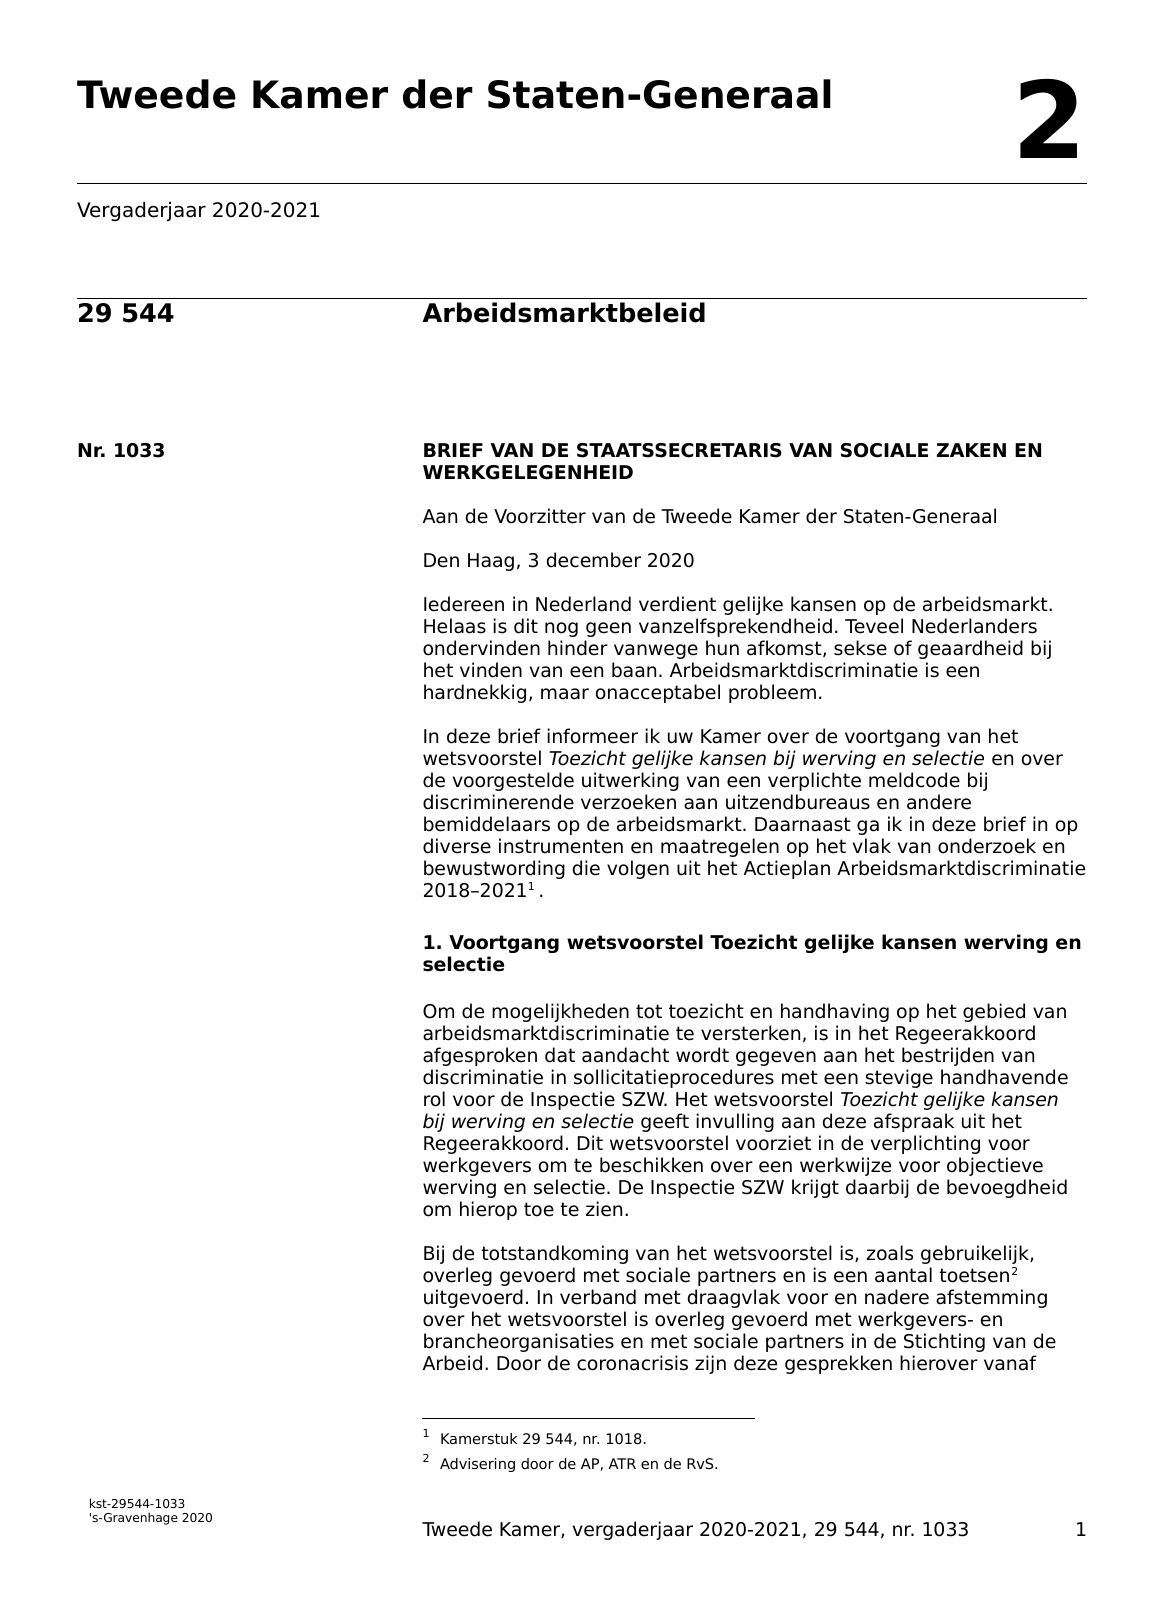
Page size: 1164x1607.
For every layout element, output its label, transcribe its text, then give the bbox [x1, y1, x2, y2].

text In deze brief informeer ik uw Kamer over de voortgang van het wetsvoorstel Toezicht gelijke kansen bij werving en selectie en over de voorgestelde uitwerking van een verplichte meldcode bij discriminerende verzoeken aan uitzendbureaus en andere bemiddelaars op de arbeidsmarkt. Daarnaast ga ik in deze brief in op diverse instrumenten en maatregelen op het vlak van onderzoek en bewustwording die volgen uit het Actieplan Arbeidsmarktdiscriminatie 2018–2021. [422, 726, 1087, 902]
subtitle 29 544 Arbeidsmarktbeleid [77, 299, 1087, 329]
text Om de mogelijkheden tot toezicht en handhaving op het gebied van arbeidsmarktdiscriminatie te versterken, is in het Regeerakkoord afgesproken dat aandacht wordt gegeven aan het bestrijden van discriminatie in sollicitatieprocedures met een stevige handhavende rol voor de Inspectie SZW. Het wetsvoorstel Toezicht gelijke kansen bij werving en selectie geeft invulling aan deze afspraak uit het Regeerakkoord. Dit wetsvoorstel voorziet in de verplichting voor werkgevers om te beschikken over een werkwijze voor objectieve werving en selectie. De Inspectie SZW krijgt daarbij de bevoegdheid om hierop toe te zien. [422, 1001, 1087, 1221]
text 's-Gravenhage 2020 [88, 1511, 323, 1525]
table_header 2 [886, 59, 1087, 183]
text kst-29544-1033 [88, 1497, 323, 1511]
subtitle 1. Voortgang wetsvoorstel Toezicht gelijke kansen werving en selectie [422, 932, 1087, 976]
table_header Tweede Kamer der Staten-Generaal [77, 59, 886, 183]
text Kamerstuk 29 544, nr. 1018. [422, 1427, 1087, 1449]
text Iedereen in Nederland verdient gelijke kansen op de arbeidsmarkt. Helaas is dit nog geen vanzelfsprekendheid. Teveel Nederlanders ondervinden hinder vanwege hun afkomst, sekse of geaardheid bij het vinden van een baan. Arbeidsmarktdiscriminatie is een hardnekkig, maar onacceptabel probleem. [422, 594, 1087, 704]
text Bij de totstandkoming van het wetsvoorstel is, zoals gebruikelijk, overleg gevoerd met sociale partners en is een aantal toetsen uitgevoerd. In verband met draagvlak voor en nadere afstemming over het wetsvoorstel is overleg gevoerd met werkgevers- en brancheorganisaties en met sociale partners in de Stichting van de Arbeid. Door de coronacrisis zijn deze gesprekken hierover vanaf [422, 1243, 1087, 1375]
text Den Haag, 3 december 2020 [422, 550, 1087, 572]
text Advisering door de AP, ATR en de RvS. [422, 1452, 1087, 1474]
text Aan de Voorzitter van de Tweede Kamer der Staten-Generaal [422, 506, 1087, 528]
table_cell Vergaderjaar 2020-2021 [77, 184, 1087, 298]
subtitle Nr. 1033 BRIEF VAN DE STAATSSECRETARIS VAN SOCIALE ZAKEN EN WERKGELEGENHEID [77, 440, 1087, 484]
